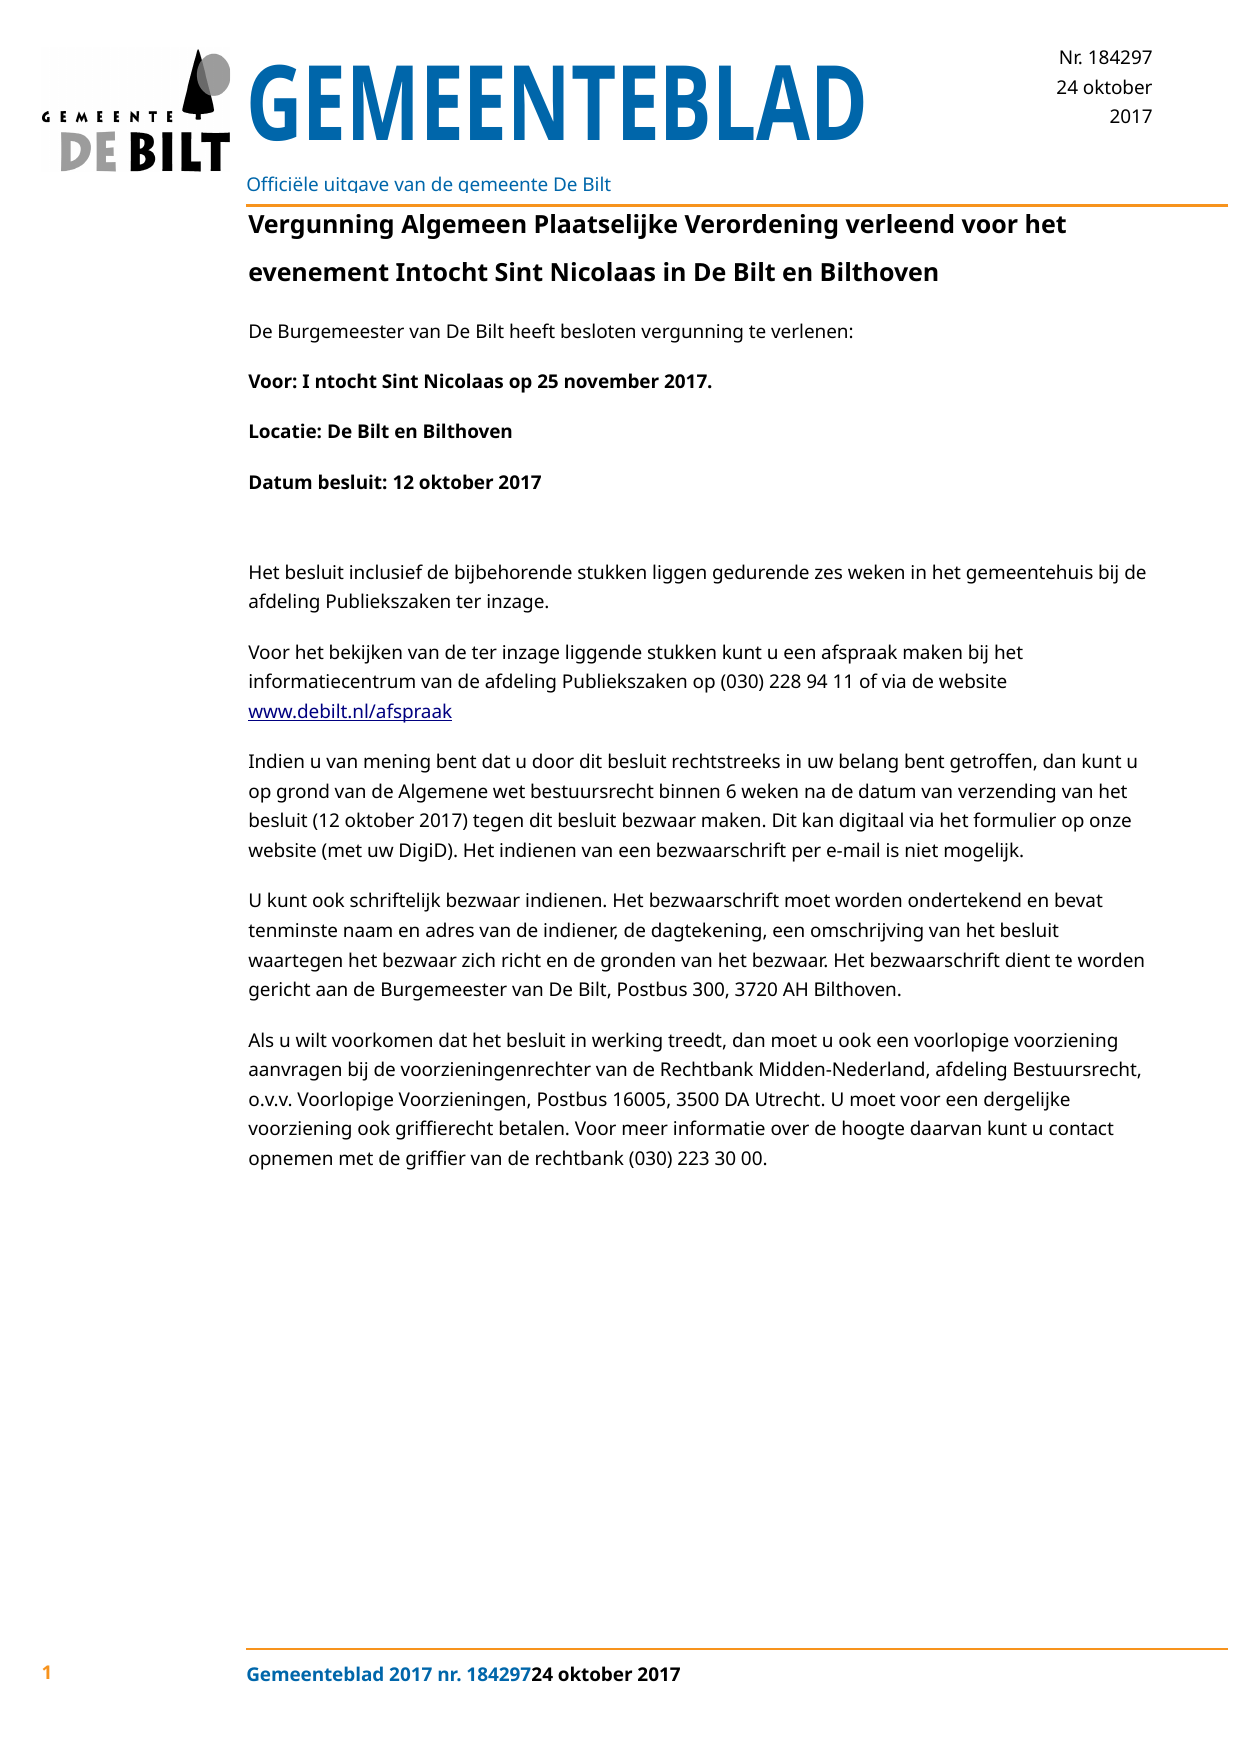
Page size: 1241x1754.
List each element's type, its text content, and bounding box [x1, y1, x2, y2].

text De Burgemeester van De Bilt heeft besloten vergunning te verlenen: [248, 318, 1152, 344]
text Voor: I ntocht Sint Nicolaas op 25 november 2017. [248, 368, 1152, 394]
text Het besluit inclusief de bijbehorende stukken liggen gedurende zes weken in het gemeentehuis bij de afdeling Publiekszaken ter inzage. [248, 559, 1152, 614]
text Vergunning Algemeen Plaatselijke Verordening verleend voor het evenement Intocht Sint Nicolaas in De Bilt en Bilthoven [248, 207, 1152, 288]
text U kunt ook schriftelijk bezwaar indienen. Het bezwaarschrift moet worden ondertekend en bevat tenminste naam en adres van de indiener, de dagtekening, een omschrijving van het besluit waartegen het bezwaar zich richt en de gronden van het bezwaar. Het bezwaarschrift dient te worden gericht aan de Burgemeester van De Bilt, Postbus 300, 3720 AH Bilthoven. [248, 888, 1152, 1002]
text Locatie: De Bilt en Bilthoven [248, 419, 1152, 444]
text Voor het bekijken van de ter inzage liggende stukken kunt u een afspraak maken bij het informatiecentrum van de afdeling Publiekszaken op (030) 228 94 11 of via de website www.debilt.nl/afspraak [248, 639, 1152, 724]
text Indien u van mening bent dat u door dit besluit rechtstreeks in uw belang bent getroffen, dan kunt u op grond van de Algemene wet bestuursrecht binnen 6 weken na de datum van verzending van het besluit (12 oktober 2017) tegen dit besluit bezwaar maken. Dit kan digitaal via het formulier op onze website (met uw DigiD). Het indienen van een bezwaarschrift per e-mail is niet mogelijk. [248, 748, 1152, 863]
picture [41, 47, 231, 172]
text Datum besluit: 12 oktober 2017 [248, 469, 1152, 495]
text Als u wilt voorkomen dat het besluit in werking treedt, dan moet u ook een voorlopige voorziening aanvragen bij de voorzieningenrechter van de Rechtbank Midden-Nederland, afdeling Bestuursrecht, o.v.v. Voorlopige Voorzieningen, Postbus 16005, 3500 DA Utrecht. U moet voor een dergelijke voorziening ook griffierecht betalen. Voor meer informatie over de hoogte daarvan kunt u contact opnemen met de griffier van de rechtbank (030) 223 30 00. [248, 1027, 1152, 1171]
